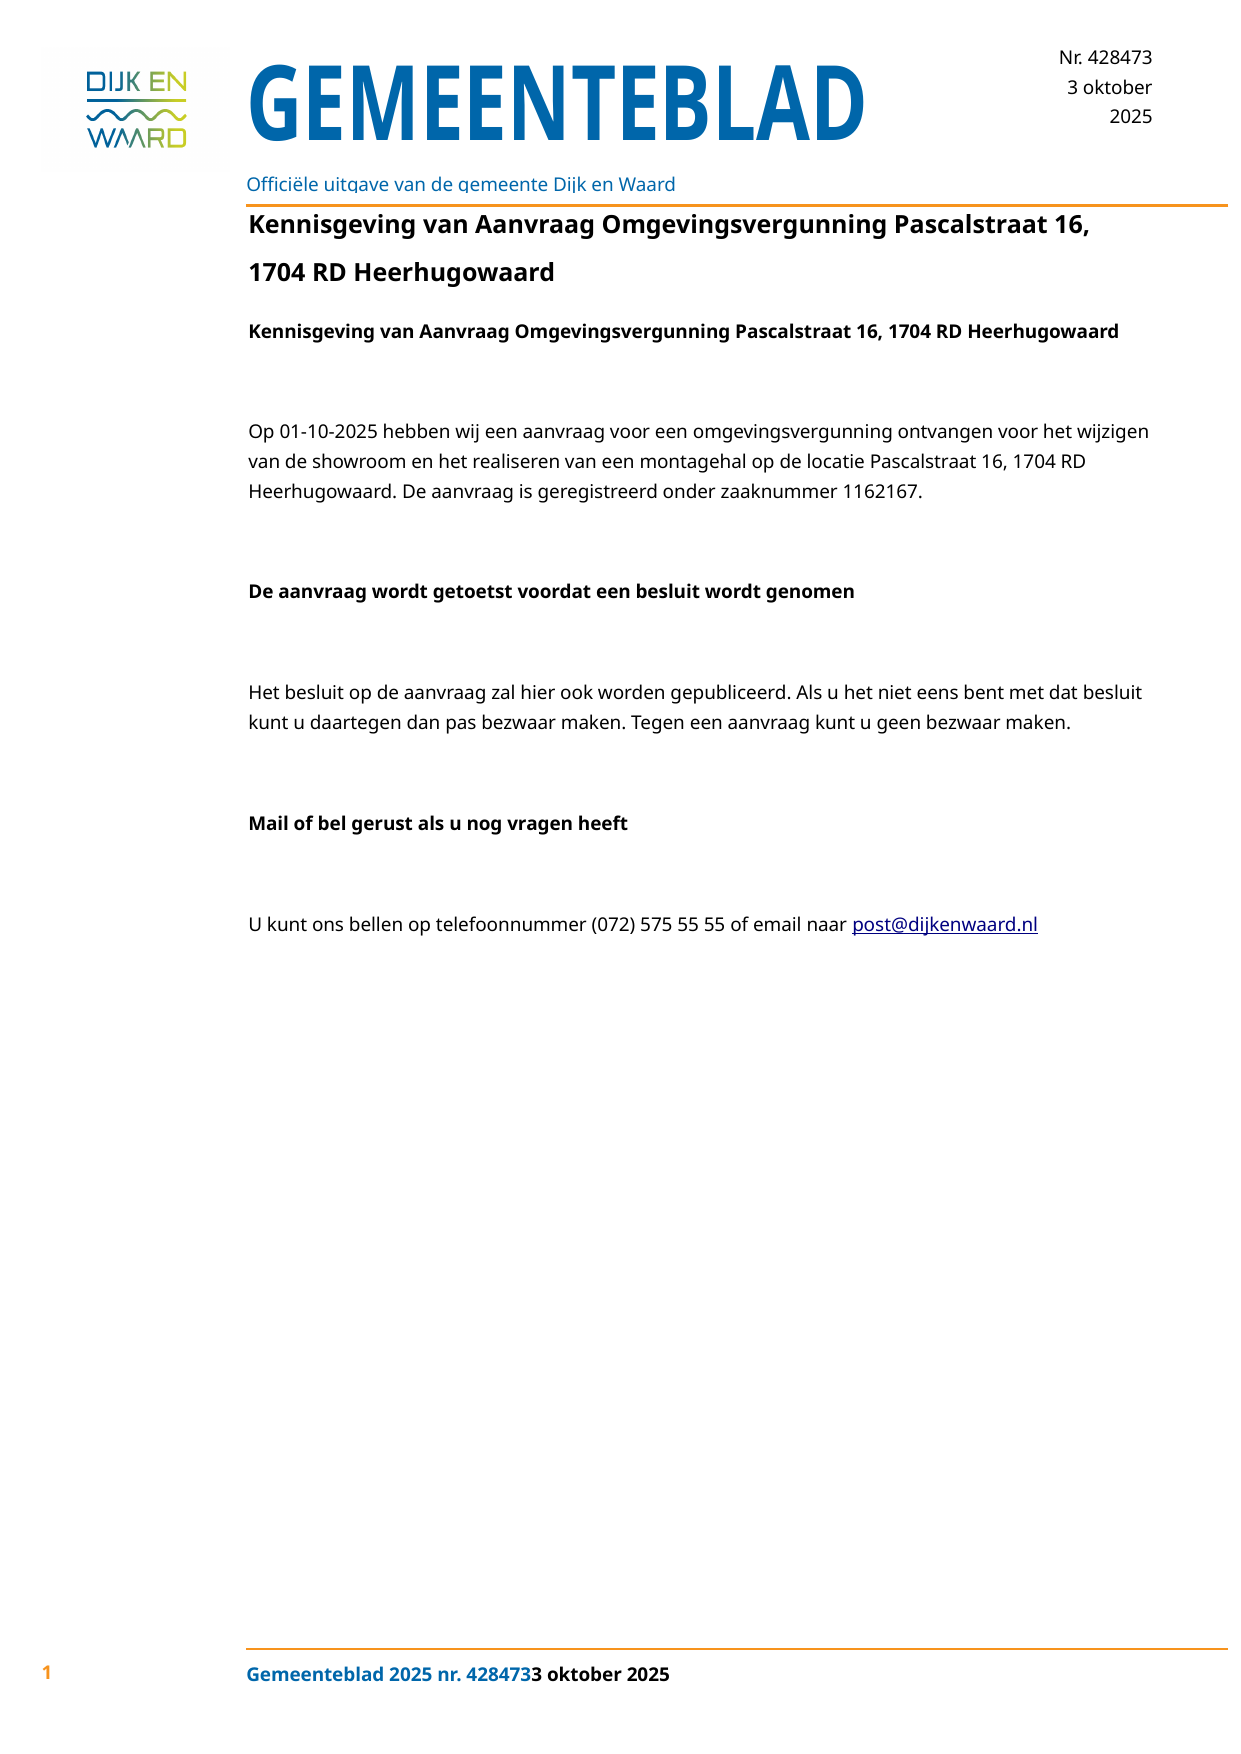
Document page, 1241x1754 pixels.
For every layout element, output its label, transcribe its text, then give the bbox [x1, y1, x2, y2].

text Op 01-10-2025 hebben wij een aanvraag voor een omgevingsvergunning ontvangen voor het wijzigen van de showroom en het realiseren van een montagehal op de locatie Pascalstraat 16, 1704 RD Heerhugowaard. De aanvraag is geregistreerd onder zaaknummer 1162167. [248, 419, 1152, 504]
picture [41, 47, 231, 172]
text Mail of bel gerust als u nog vragen heeft [248, 810, 1152, 836]
text De aanvraag wordt getoetst voordat een besluit wordt genomen [248, 579, 1152, 604]
text Kennisgeving van Aanvraag Omgevingsvergunning Pascalstraat 16, 1704 RD Heerhugowaard [248, 318, 1152, 344]
text U kunt ons bellen op telefoonnummer (072) 575 55 55 of email naar post@dijkenwaard.nl [248, 911, 1152, 937]
text Kennisgeving van Aanvraag Omgevingsvergunning Pascalstraat 16, 1704 RD Heerhugowaard [248, 207, 1152, 288]
text Het besluit op de aanvraag zal hier ook worden gepubliceerd. Als u het niet eens bent met dat besluit kunt u daartegen dan pas bezwaar maken. Tegen een aanvraag kunt u geen bezwaar maken. [248, 679, 1152, 735]
